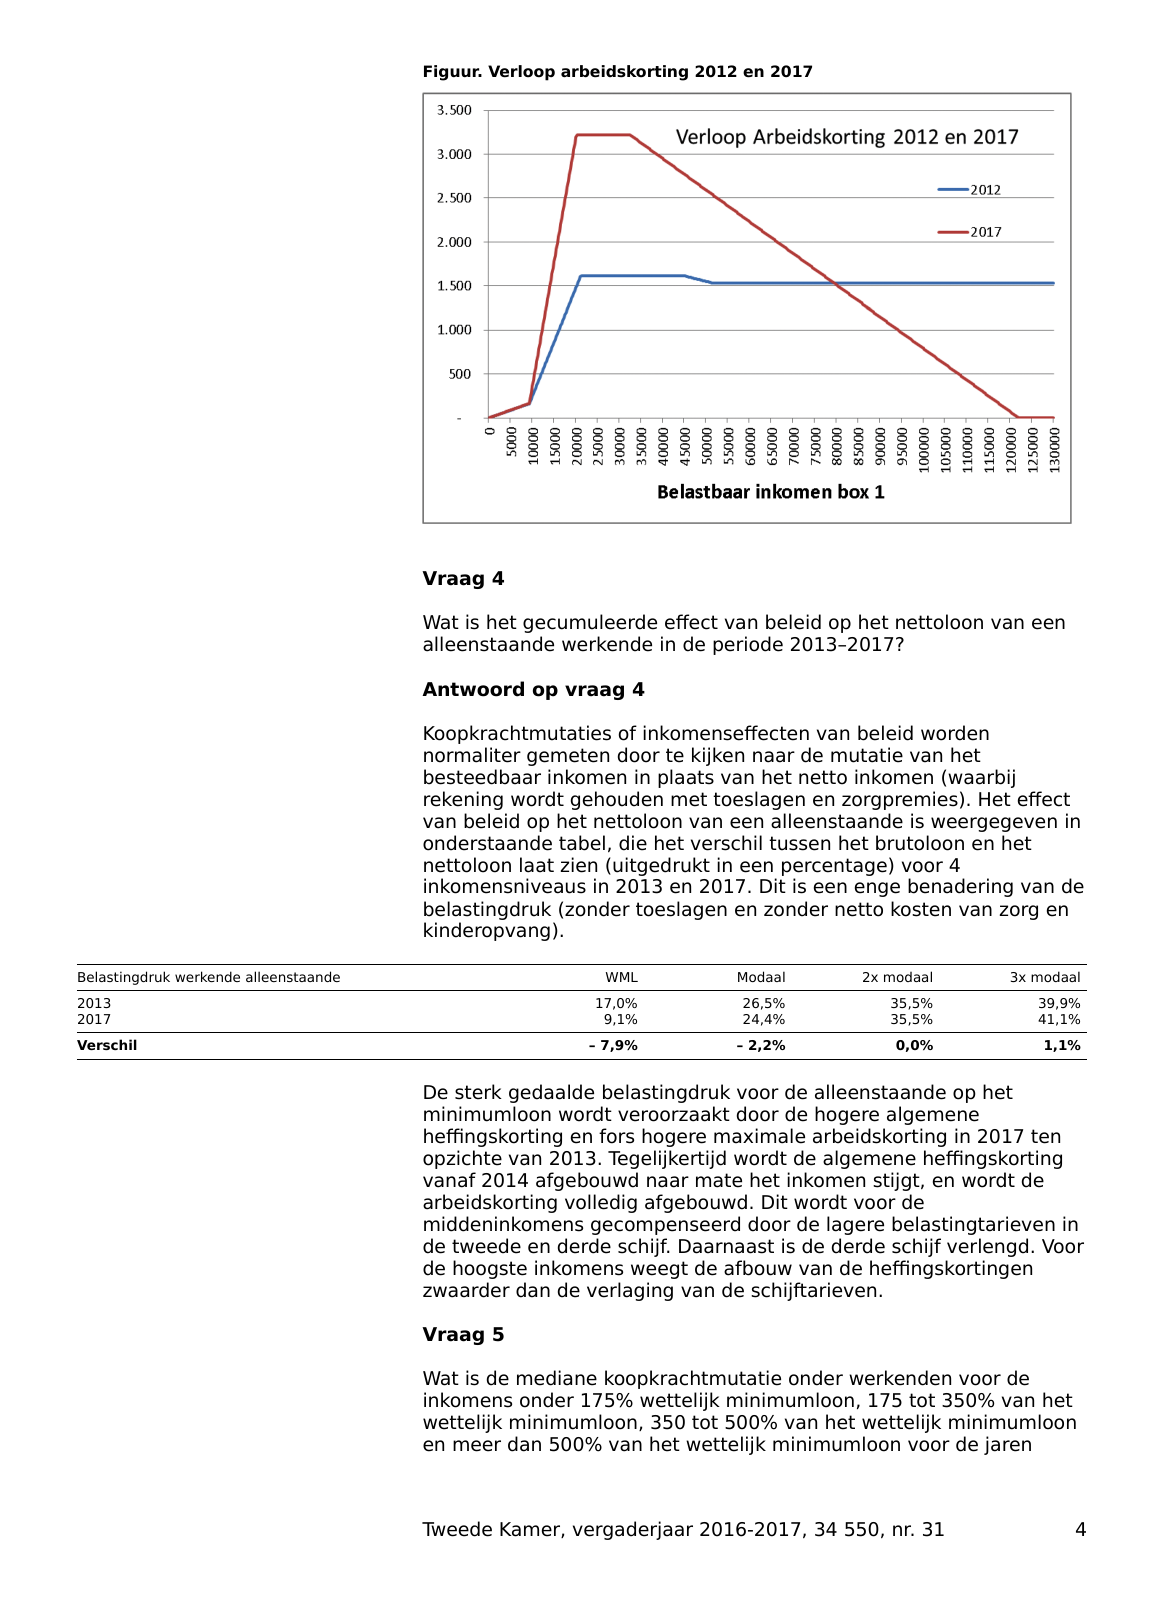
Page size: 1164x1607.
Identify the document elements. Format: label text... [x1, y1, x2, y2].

table_cell 9,1% [496, 1012, 644, 1032]
table_cell 2017 [77, 1012, 496, 1032]
subtitle Antwoord op vraag 4 [422, 678, 1087, 700]
subtitle Vraag 4 [422, 568, 1087, 590]
table_cell 35,5% [791, 1012, 939, 1032]
table_cell 39,9% [939, 991, 1087, 1012]
picture [422, 92, 1072, 524]
table_cell 17,0% [496, 991, 644, 1012]
subtitle Vraag 5 [422, 1324, 1087, 1346]
text De sterk gedaalde belastingdruk voor de alleenstaande op het minimumloon wordt veroorzaakt door de hogere algemene heffingskorting en fors hogere maximale arbeidskorting in 2017 ten opzichte van 2013. Tegelijkertijd wordt de algemene heffingskorting vanaf 2014 afgebouwd naar mate het inkomen stijgt, en wordt de arbeidskorting volledig afgebouwd. Dit wordt voor de middeninkomens gecompenseerd door de lagere belastingtarieven in de tweede en derde schijf. Daarnaast is de derde schijf verlengd. Voor de hoogste inkomens weegt de afbouw van de heffingskortingen zwaarder dan de verlaging van de schijftarieven. [422, 1082, 1087, 1301]
table_cell 26,5% [644, 991, 791, 1012]
text Wat is de mediane koopkrachtmutatie onder werkenden voor de inkomens onder 175% wettelijk minimumloon, 175 tot 350% van het wettelijk minimumloon, 350 tot 500% van het wettelijk minimumloon en meer dan 500% van het wettelijk minimumloon voor de jaren [422, 1368, 1087, 1456]
text Figuur. Verloop arbeidskorting 2012 en 2017 [422, 63, 1072, 81]
table_header Modaal [644, 965, 791, 990]
table_cell 1,1% [939, 1033, 1087, 1058]
table_cell 0,0% [791, 1033, 939, 1058]
table_cell 35,5% [791, 991, 939, 1012]
table_cell Verschil [77, 1033, 496, 1058]
text Wat is het gecumuleerde effect van beleid op het nettoloon van een alleenstaande werkende in de periode 2013–2017? [422, 612, 1087, 656]
table_header WML [496, 965, 644, 990]
text Koopkrachtmutaties of inkomenseffecten van beleid worden normaliter gemeten door te kijken naar de mutatie van het besteedbaar inkomen in plaats van het netto inkomen (waarbij rekening wordt gehouden met toeslagen en zorgpremies). Het effect van beleid op het nettoloon van een alleenstaande is weergegeven in onderstaande tabel, die het verschil tussen het brutoloon en het nettoloon laat zien (uitgedrukt in een percentage) voor 4 inkomensniveaus in 2013 en 2017. Dit is een enge benadering van de belastingdruk (zonder toeslagen en zonder netto kosten van zorg en kinderopvang). [422, 723, 1087, 942]
table_cell 2013 [77, 991, 496, 1012]
table_header Belastingdruk werkende alleenstaande [77, 965, 496, 990]
table_header 2x modaal [791, 965, 939, 990]
table_cell – 7,9% [496, 1033, 644, 1058]
table_cell 41,1% [939, 1012, 1087, 1032]
table_header 3x modaal [939, 965, 1087, 990]
table_cell – 2,2% [644, 1033, 791, 1058]
table_cell 24,4% [644, 1012, 791, 1032]
